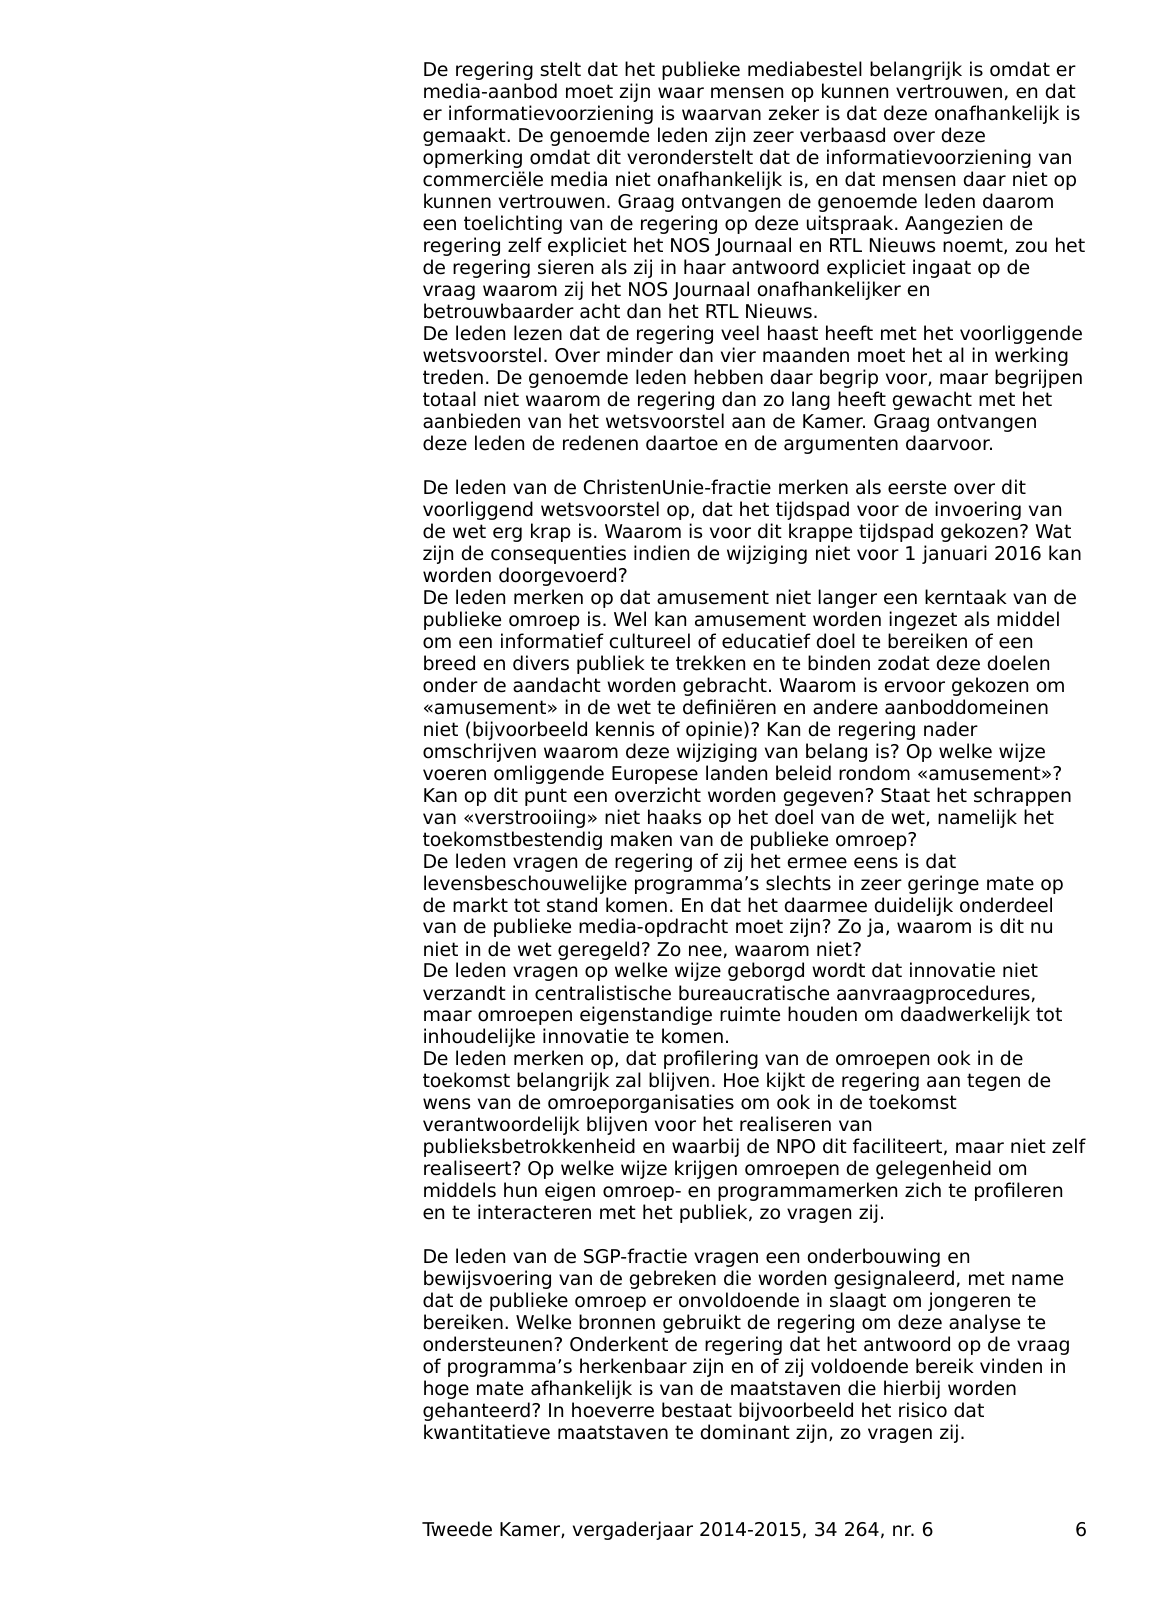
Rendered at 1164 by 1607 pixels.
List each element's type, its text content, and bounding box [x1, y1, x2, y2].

text De leden lezen dat de regering veel haast heeft met het voorliggende wetsvoorstel. Over minder dan vier maanden moet het al in werking treden. De genoemde leden hebben daar begrip voor, maar begrijpen totaal niet waarom de regering dan zo lang heeft gewacht met het aanbieden van het wetsvoorstel aan de Kamer. Graag ontvangen deze leden de redenen daartoe en de argumenten daarvoor. [422, 323, 1087, 455]
text De regering stelt dat het publieke mediabestel belangrijk is omdat er media-aanbod moet zijn waar mensen op kunnen vertrouwen, en dat er informatievoorziening is waarvan zeker is dat deze onafhankelijk is gemaakt. De genoemde leden zijn zeer verbaasd over deze opmerking omdat dit veronderstelt dat de informatievoorziening van commerciële media niet onafhankelijk is, en dat mensen daar niet op kunnen vertrouwen. Graag ontvangen de genoemde leden daarom een toelichting van de regering op deze uitspraak. Aangezien de regering zelf expliciet het NOS Journaal en RTL Nieuws noemt, zou het de regering sieren als zij in haar antwoord expliciet ingaat op de vraag waarom zij het NOS Journaal onafhankelijker en betrouwbaarder acht dan het RTL Nieuws. [422, 59, 1087, 323]
text De leden merken op dat amusement niet langer een kerntaak van de publieke omroep is. Wel kan amusement worden ingezet als middel om een informatief cultureel of educatief doel te bereiken of een breed en divers publiek te trekken en te binden zodat deze doelen onder de aandacht worden gebracht. Waarom is ervoor gekozen om «amusement» in de wet te definiëren en andere aanboddomeinen niet (bijvoorbeeld kennis of opinie)? Kan de regering nader omschrijven waarom deze wijziging van belang is? Op welke wijze voeren omliggende Europese landen beleid rondom «amusement»? Kan op dit punt een overzicht worden gegeven? Staat het schrappen van «verstrooiing» niet haaks op het doel van de wet, namelijk het toekomstbestendig maken van de publieke omroep? [422, 587, 1087, 851]
text De leden merken op, dat profilering van de omroepen ook in de toekomst belangrijk zal blijven. Hoe kijkt de regering aan tegen de wens van de omroeporganisaties om ook in de toekomst verantwoordelijk blijven voor het realiseren van publieksbetrokkenheid en waarbij de NPO dit faciliteert, maar niet zelf realiseert? Op welke wijze krijgen omroepen de gelegenheid om middels hun eigen omroep- en programmamerken zich te profileren en te interacteren met het publiek, zo vragen zij. [422, 1048, 1087, 1224]
text De leden van de ChristenUnie-fractie merken als eerste over dit voorliggend wetsvoorstel op, dat het tijdspad voor de invoering van de wet erg krap is. Waarom is voor dit krappe tijdspad gekozen? Wat zijn de consequenties indien de wijziging niet voor 1 januari 2016 kan worden doorgevoerd? [422, 477, 1087, 587]
text De leden vragen de regering of zij het ermee eens is dat levensbeschouwelijke programma’s slechts in zeer geringe mate op de markt tot stand komen. En dat het daarmee duidelijk onderdeel van de publieke media-opdracht moet zijn? Zo ja, waarom is dit nu niet in de wet geregeld? Zo nee, waarom niet? [422, 851, 1087, 960]
text De leden van de SGP-fractie vragen een onderbouwing en bewijsvoering van de gebreken die worden gesignaleerd, met name dat de publieke omroep er onvoldoende in slaagt om jongeren te bereiken. Welke bronnen gebruikt de regering om deze analyse te ondersteunen? Onderkent de regering dat het antwoord op de vraag of programma’s herkenbaar zijn en of zij voldoende bereik vinden in hoge mate afhankelijk is van de maatstaven die hierbij worden gehanteerd? In hoeverre bestaat bijvoorbeeld het risico dat kwantitatieve maatstaven te dominant zijn, zo vragen zij. [422, 1246, 1087, 1444]
text De leden vragen op welke wijze geborgd wordt dat innovatie niet verzandt in centralistische bureaucratische aanvraagprocedures, maar omroepen eigenstandige ruimte houden om daadwerkelijk tot inhoudelijke innovatie te komen. [422, 960, 1087, 1048]
